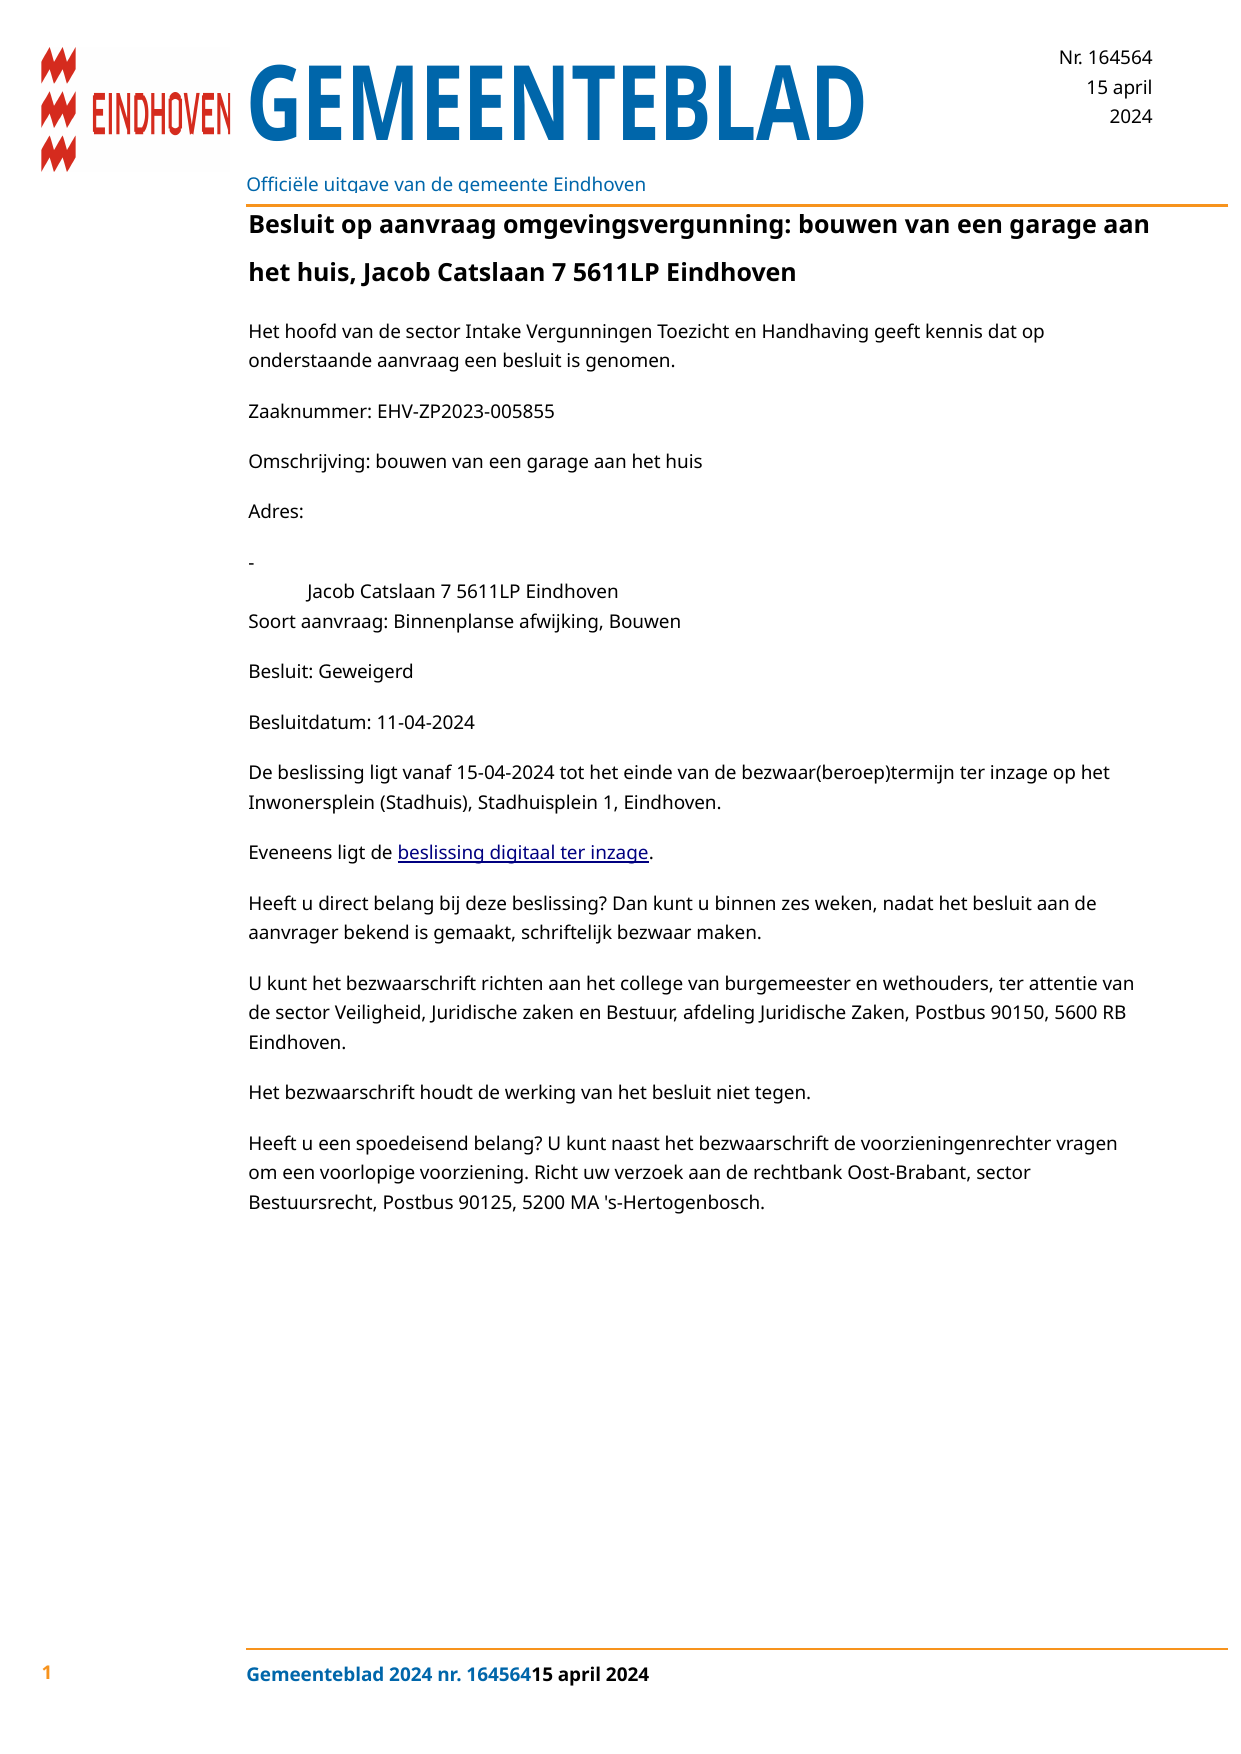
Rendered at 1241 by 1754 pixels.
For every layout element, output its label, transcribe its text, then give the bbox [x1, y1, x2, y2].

text Heeft u een spoedeisend belang? U kunt naast het bezwaarschrift de voorzieningenrechter vragen om een voorlopige voorziening. Richt uw verzoek aan de rechtbank Oost-Brabant, sector Bestuursrecht, Postbus 90125, 5200 MA 's-Hertogenbosch. [248, 1130, 1152, 1215]
text Het hoofd van de sector Intake Vergunningen Toezicht en Handhaving geeft kennis dat op onderstaande aanvraag een besluit is genomen. [248, 318, 1152, 373]
text Het bezwaarschrift houdt de werking van het besluit niet tegen. [248, 1079, 1152, 1105]
text De beslissing ligt vanaf 15-04-2024 tot het einde van de bezwaar(beroep)termijn ter inzage op het Inwonersplein (Stadhuis), Stadhuisplein 1, Eindhoven. [248, 759, 1152, 815]
text Besluitdatum: 11-04-2024 [248, 709, 1152, 735]
text Eveneens ligt de beslissing digitaal ter inzage. [248, 839, 1152, 865]
list Jacob Catslaan 7 5611LP Eindhoven [248, 579, 1152, 604]
text Adres: [248, 499, 1152, 524]
text Zaaknummer: EHV-ZP2023-005855 [248, 398, 1152, 424]
text Soort aanvraag: Binnenplanse afwijking, Bouwen [248, 608, 1152, 634]
text Heeft u direct belang bij deze beslissing? Dan kunt u binnen zes weken, nadat het besluit aan de aanvrager bekend is gemaakt, schriftelijk bezwaar maken. [248, 890, 1152, 945]
text Besluit op aanvraag omgevingsvergunning: bouwen van een garage aan het huis, Jacob Catslaan 7 5611LP Eindhoven [248, 207, 1152, 288]
text Besluit: Geweigerd [248, 659, 1152, 684]
picture [41, 47, 231, 172]
text Omschrijving: bouwen van een garage aan het huis [248, 448, 1152, 474]
text U kunt het bezwaarschrift richten aan het college van burgemeester en wethouders, ter attentie van de sector Veiligheid, Juridische zaken en Bestuur, afdeling Juridische Zaken, Postbus 90150, 5600 RB Eindhoven. [248, 970, 1152, 1055]
